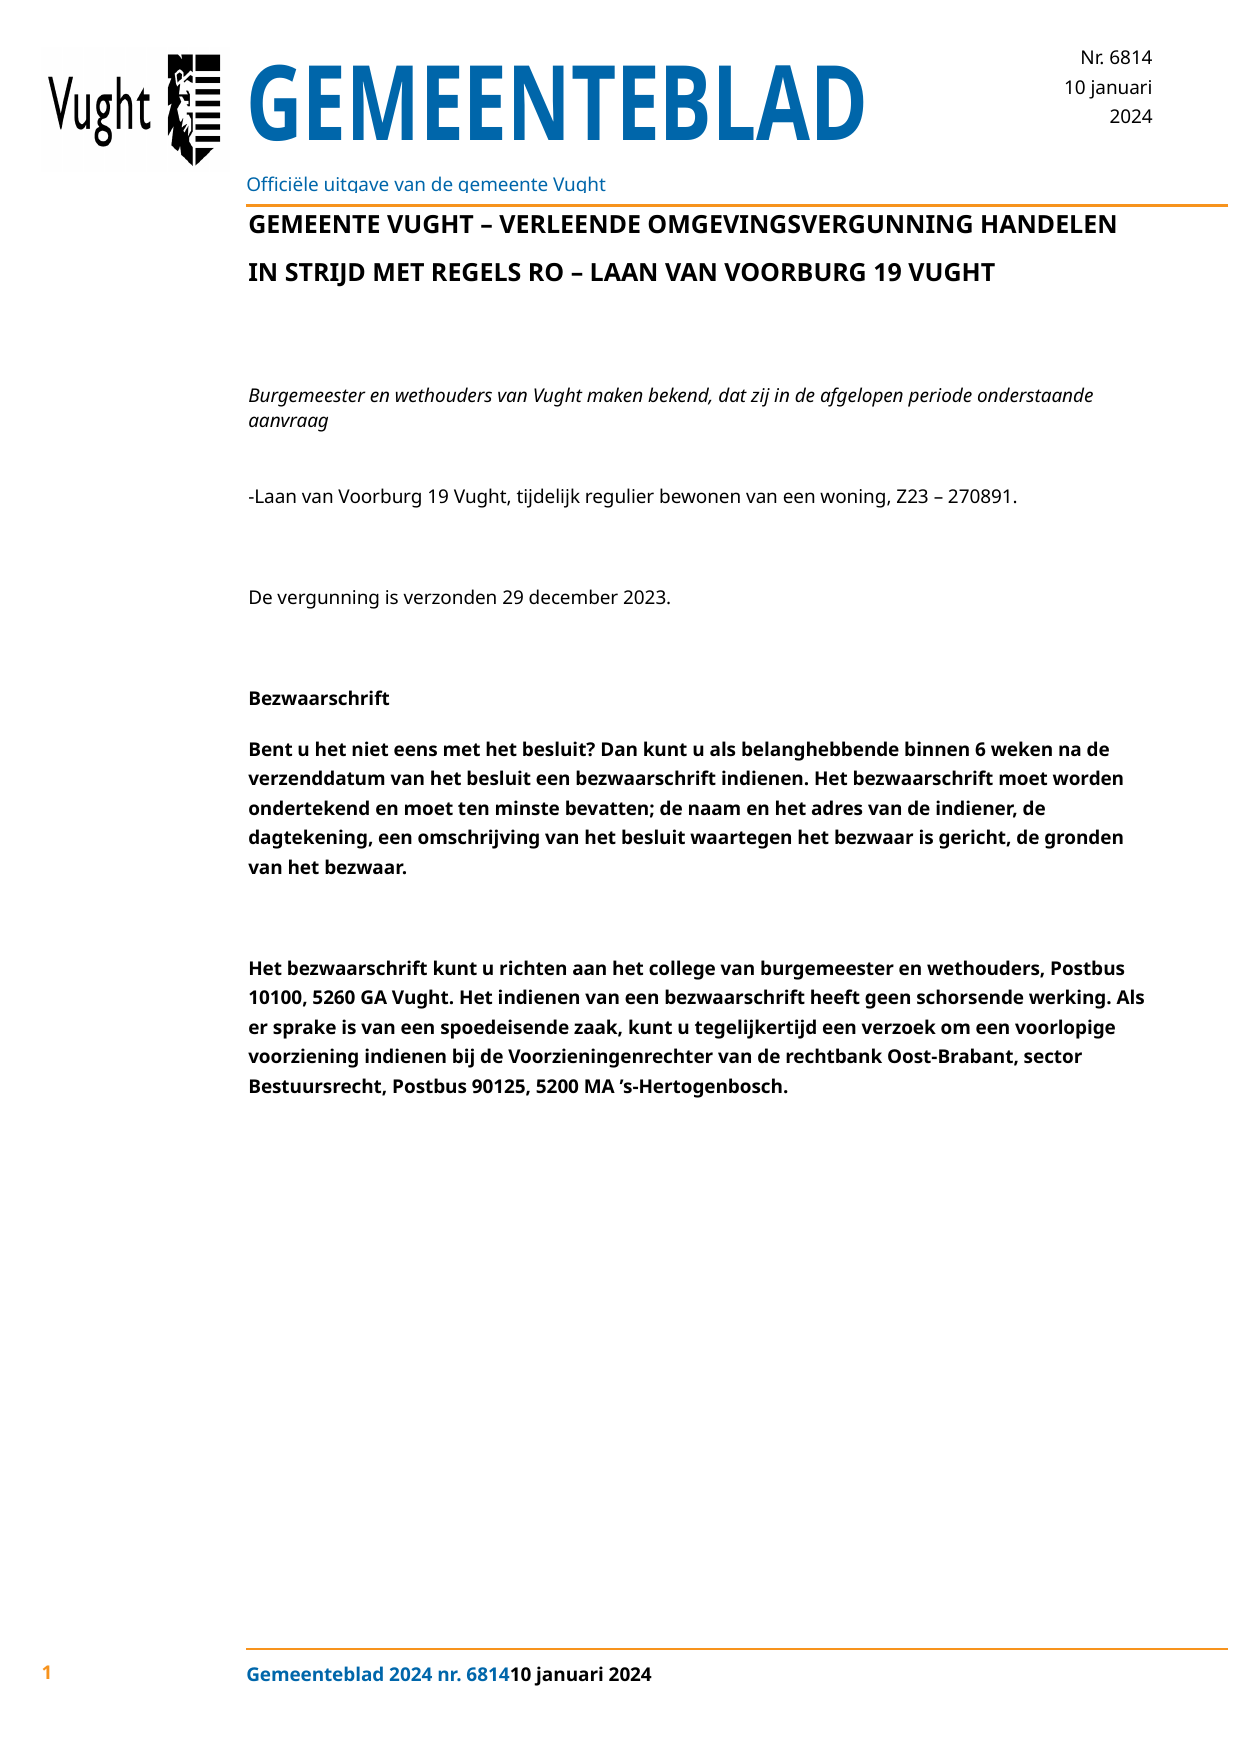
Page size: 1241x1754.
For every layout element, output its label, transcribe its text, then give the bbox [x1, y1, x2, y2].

text Bezwaarschrift [248, 685, 1152, 711]
picture [41, 47, 231, 172]
text Het bezwaarschrift kunt u richten aan het college van burgemeester en wethouders, Postbus 10100, 5260 GA Vught. Het indienen van een bezwaarschrift heeft geen schorsende werking. Als er sprake is van een spoedeisende zaak, kunt u tegelijkertijd een verzoek om een voorlopige voorziening indienen bij de Voorzieningenrechter van de rechtbank Oost-Brabant, sector Bestuursrecht, Postbus 90125, 5200 MA ’s-Hertogenbosch. [248, 955, 1152, 1099]
text GEMEENTE VUGHT – VERLEENDE OMGEVINGSVERGUNNING HANDELEN IN STRIJD MET REGELS RO – LAAN VAN VOORBURG 19 VUGHT [248, 207, 1152, 288]
text -Laan van Voorburg 19 Vught, tijdelijk regulier bewonen van een woning, Z23 – 270891. [248, 484, 1152, 509]
text Burgemeester en wethouders van Vught maken bekend, dat zij in de afgelopen periode onderstaande aanvraag [248, 382, 1152, 433]
text Bent u het niet eens met het besluit? Dan kunt u als belanghebbende binnen 6 weken na de verzenddatum van het besluit een bezwaarschrift indienen. Het bezwaarschrift moet worden ondertekend en moet ten minste bevatten; de naam en het adres van de indiener, de dagtekening, een omschrijving van het besluit waartegen het bezwaar is gericht, de gronden van het bezwaar. [248, 736, 1152, 880]
text De vergunning is verzonden 29 december 2023. [248, 584, 1152, 610]
